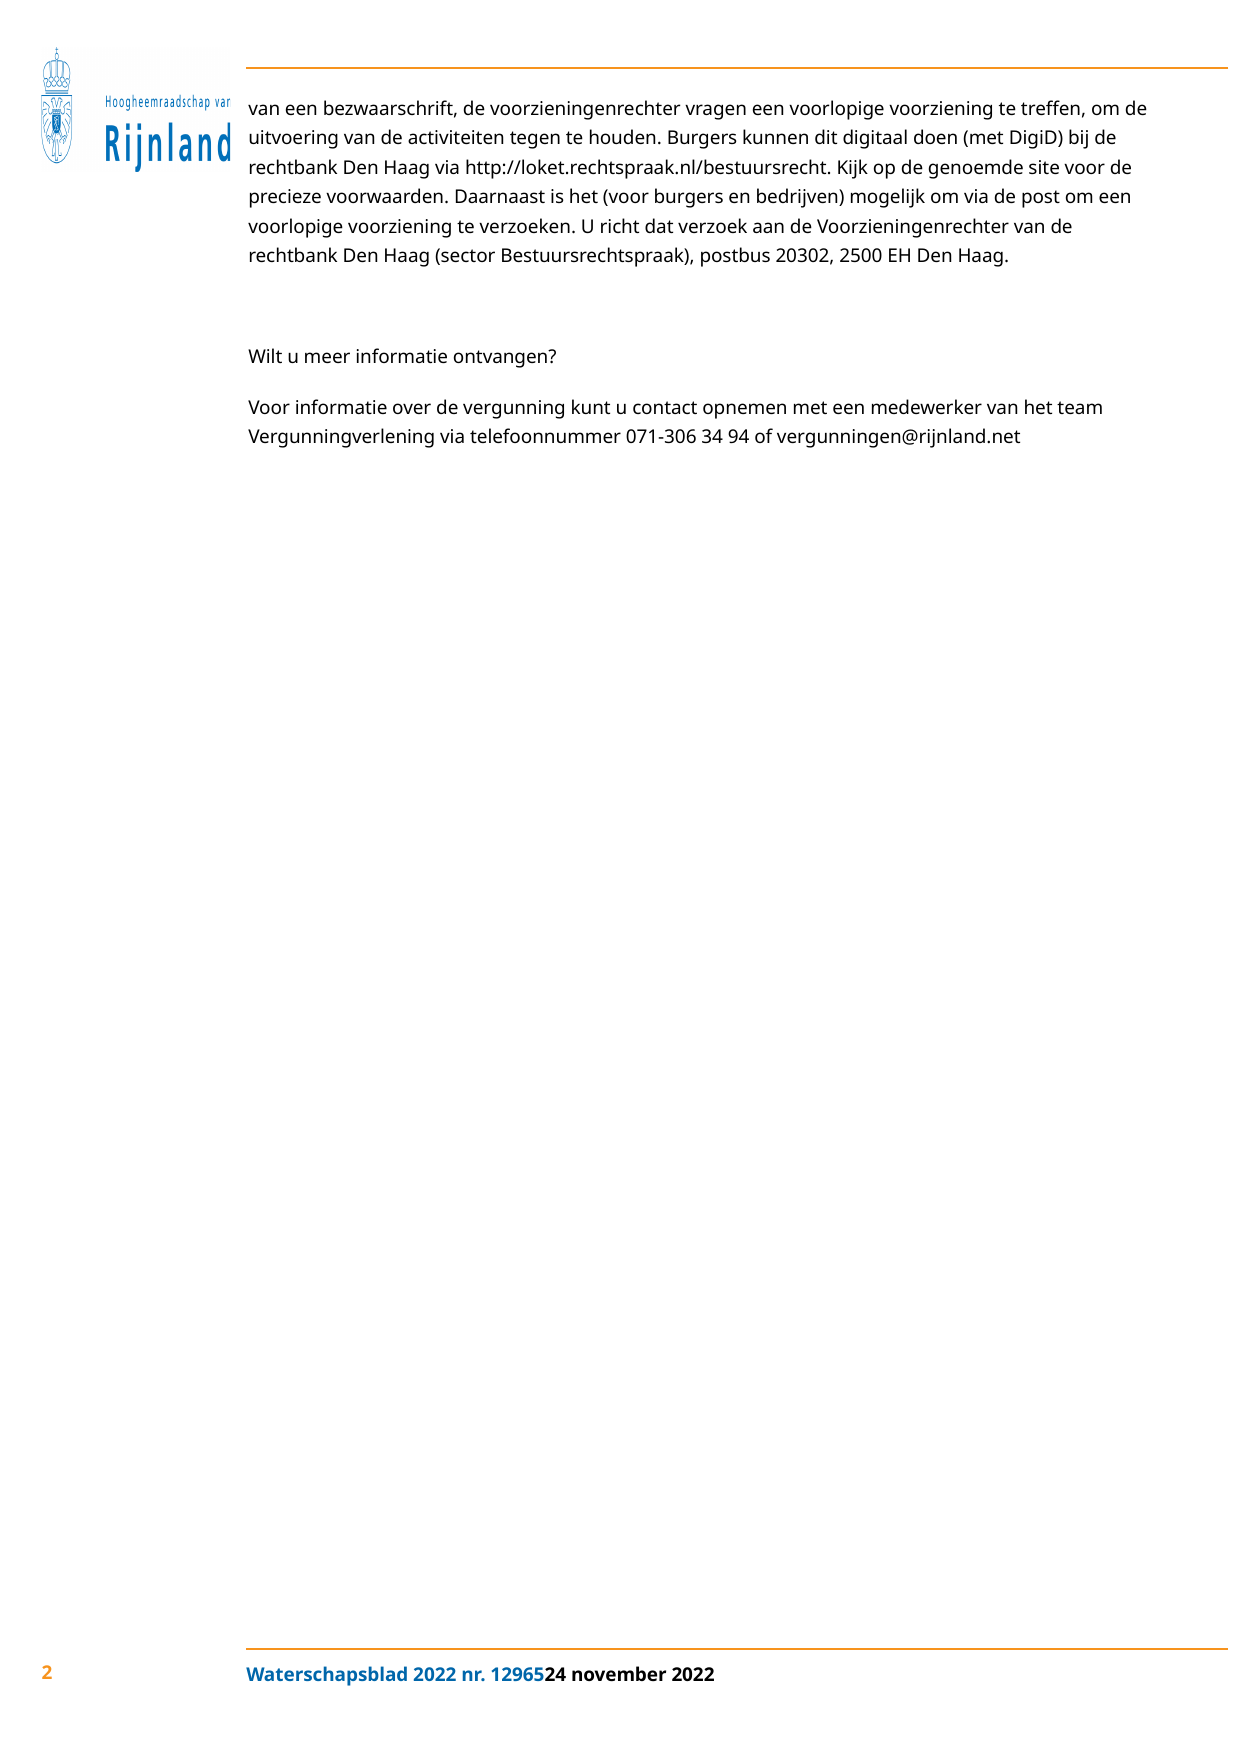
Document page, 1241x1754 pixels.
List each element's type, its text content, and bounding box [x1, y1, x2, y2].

picture [41, 47, 231, 172]
text van een bezwaarschrift, de voorzieningenrechter vragen een voorlopige voorziening te treffen, om de uitvoering van de activiteiten tegen te houden. Burgers kunnen dit digitaal doen (met DigiD) bij de rechtbank Den Haag via http://loket.rechtspraak.nl/bestuursrecht. Kijk op de genoemde site voor de precieze voorwaarden. Daarnaast is het (voor burgers en bedrijven) mogelijk om via de post om een voorlopige voorziening te verzoeken. U richt dat verzoek aan de Voorzieningenrechter van de rechtbank Den Haag (sector Bestuursrechtspraak), postbus 20302, 2500 EH Den Haag. [248, 95, 1152, 268]
text Wilt u meer informatie ontvangen? [248, 343, 1152, 369]
text Voor informatie over de vergunning kunt u contact opnemen met een medewerker van het team Vergunningverlening via telefoonnummer 071-306 34 94 of vergunningen@rijnland.net [248, 394, 1152, 449]
